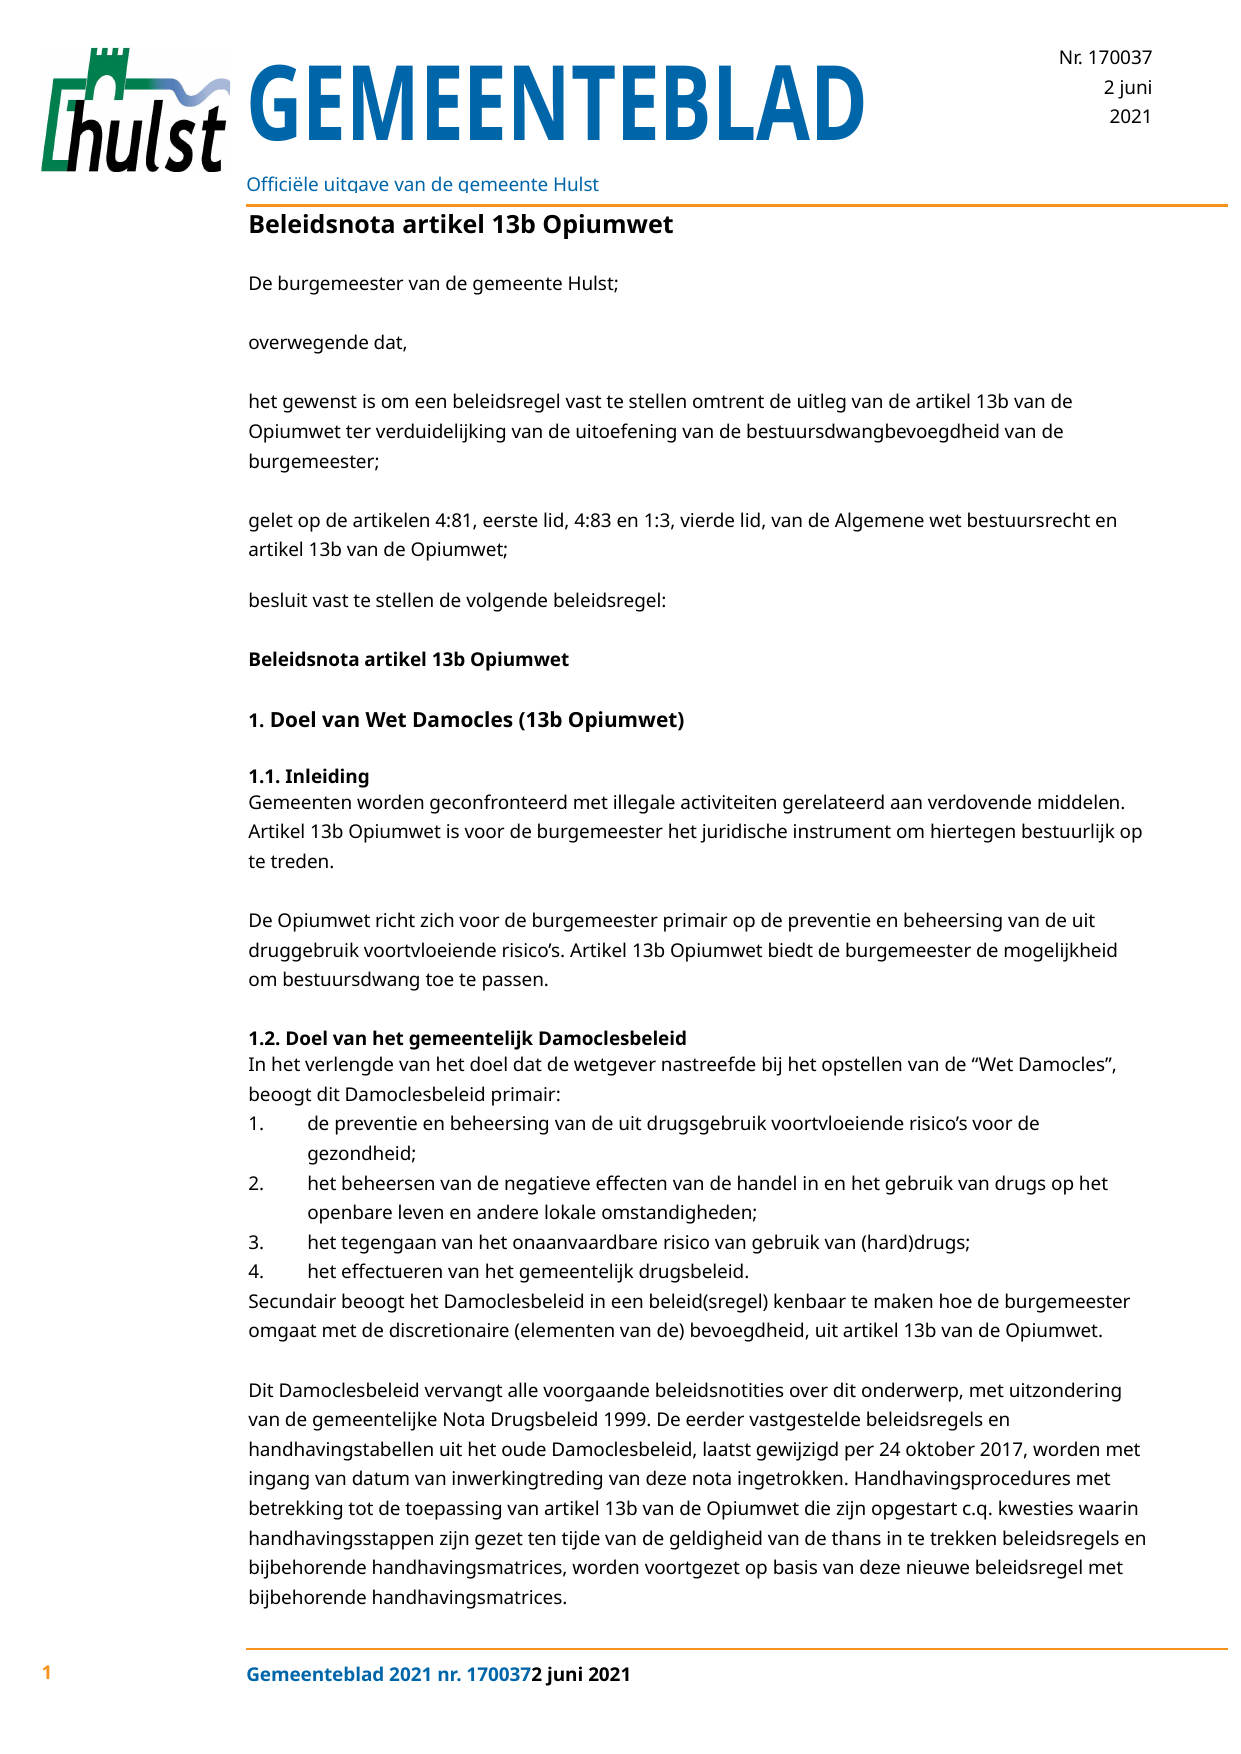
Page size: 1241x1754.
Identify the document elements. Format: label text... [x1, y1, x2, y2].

list het effectueren van het gemeentelijk drugsbeleid. [248, 1258, 1152, 1284]
text Beleidsnota artikel 13b Opiumwet [248, 646, 1152, 672]
text In het verlengde van het doel dat de wetgever nastreefde bij het opstellen van de “Wet Damocles”, beoogt dit Damoclesbeleid primair: [248, 1051, 1152, 1107]
list de preventie en beheersing van de uit drugsgebruik voortvloeiende risico’s voor de gezondheid; [248, 1111, 1152, 1166]
text Secundair beoogt het Damoclesbeleid in een beleid(sregel) kenbaar te maken hoe de burgemeester omgaat met de discretionaire (elementen van de) bevoegdheid, uit artikel 13b van de Opiumwet. [248, 1288, 1152, 1343]
picture [41, 47, 231, 172]
text besluit vast te stellen de volgende beleidsregel: [248, 587, 1152, 613]
text gelet op de artikelen 4:81, eerste lid, 4:83 en 1:3, vierde lid, van de Algemene wet bestuursrecht en artikel 13b van de Opiumwet; [248, 507, 1152, 562]
text Dit Damoclesbeleid vervangt alle voorgaande beleidsnotities over dit onderwerp, met uitzondering van de gemeentelijke Nota Drugsbeleid 1999. De eerder vastgestelde beleidsregels en handhavingstabellen uit het oude Damoclesbeleid, laatst gewijzigd per 24 oktober 2017, worden met ingang van datum van inwerkingtreding van deze nota ingetrokken. Handhavingsprocedures met betrekking tot de toepassing van artikel 13b van de Opiumwet die zijn opgestart c.q. kwesties waarin handhavingsstappen zijn gezet ten tijde van de geldigheid van de thans in te trekken beleidsregels en bijbehorende handhavingsmatrices, worden voortgezet op basis van deze nieuwe beleidsregel met bijbehorende handhavingsmatrices. [248, 1377, 1152, 1609]
text Beleidsnota artikel 13b Opiumwet [248, 207, 1152, 241]
text het gewenst is om een beleidsregel vast te stellen omtrent de uitleg van de artikel 13b van de Opiumwet ter verduidelijking van de uitoefening van de bestuursdwangbevoegdheid van de burgemeester; [248, 389, 1152, 473]
text 1. Doel van Wet Damocles (13b Opiumwet) [248, 705, 1152, 734]
text 1.1. Inleiding [248, 763, 1152, 789]
list het tegengaan van het onaanvaardbare risico van gebruik van (hard)drugs; [248, 1229, 1152, 1254]
text De Opiumwet richt zich voor de burgemeester primair op de preventie en beheersing van de uit druggebruik voortvloeiende risico’s. Artikel 13b Opiumwet biedt de burgemeester de mogelijkheid om bestuursdwang toe te passen. [248, 907, 1152, 992]
text 1.2. Doel van het gemeentelijk Damoclesbeleid [248, 1026, 1152, 1051]
list het beheersen van de negatieve effecten van de handel in en het gebruik van drugs op het openbare leven en andere lokale omstandigheden; [248, 1170, 1152, 1225]
text De burgemeester van de gemeente Hulst; [248, 270, 1152, 296]
text Gemeenten worden geconfronteerd met illegale activiteiten gerelateerd aan verdovende middelen. Artikel 13b Opiumwet is voor de burgemeester het juridische instrument om hiertegen bestuurlijk op te treden. [248, 789, 1152, 874]
text overwegende dat, [248, 329, 1152, 355]
